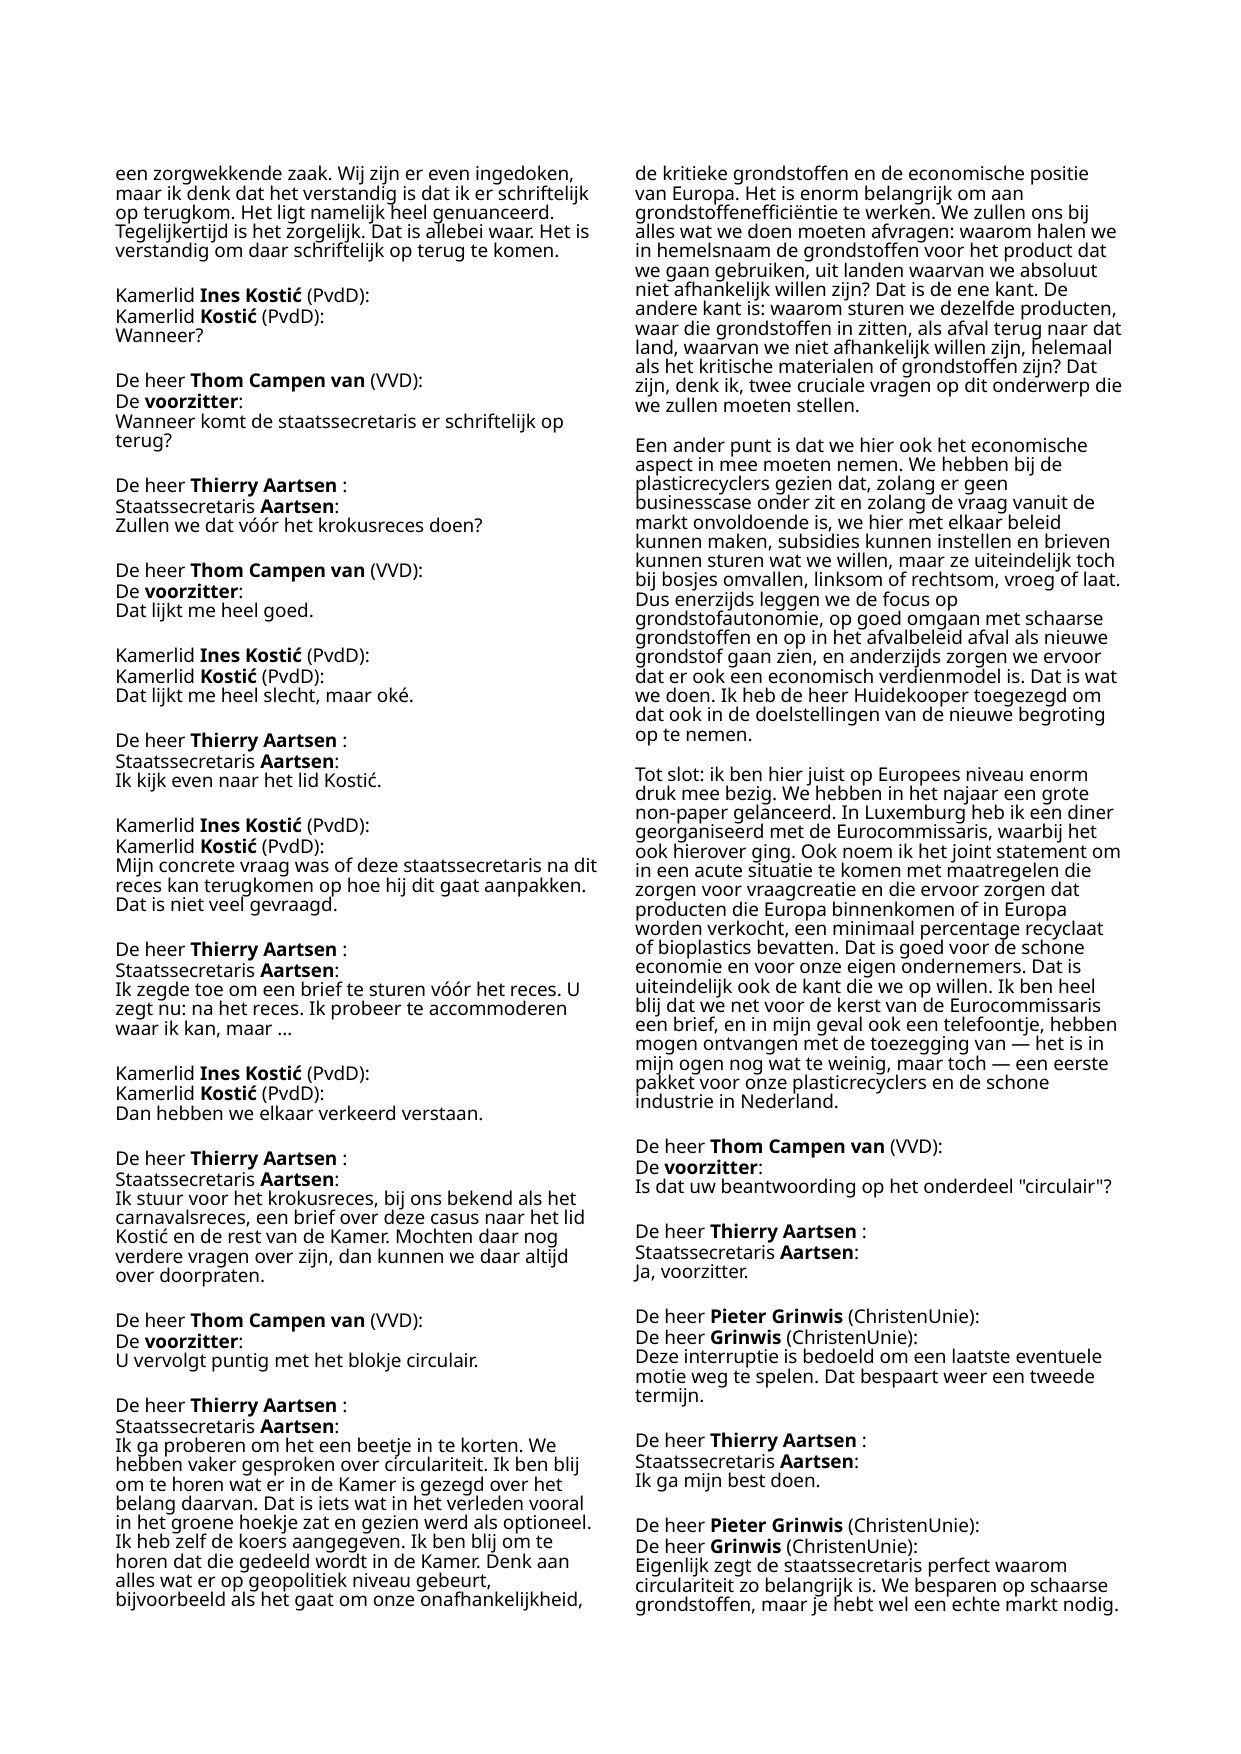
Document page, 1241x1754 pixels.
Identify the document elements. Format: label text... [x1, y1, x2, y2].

text een zorgwekkende zaak. Wij zijn er even ingedoken, maar ik denk dat het verstandig is dat ik er schriftelijk op terugkom. Het ligt namelijk heel genuanceerd. Tegelijkertijd is het zorgelijk. Dat is allebei waar. Het is verstandig om daar schriftelijk op terug te komen. [115, 165, 605, 262]
text De heer Grinwis (ChristenUnie): [635, 1329, 1125, 1348]
text Mijn concrete vraag was of deze staatssecretaris na dit reces kan terugkomen op hoe hij dit gaat aanpakken. Dat is niet veel gevraagd. [115, 857, 605, 915]
text De voorzitter: [115, 1333, 605, 1352]
text De heer Thierry Aartsen : [115, 936, 605, 962]
text Kamerlid Kostić (PvdD): [115, 668, 605, 687]
text Zullen we dat vóór het krokusreces doen? [115, 517, 605, 536]
text De heer Thom Campen van (VVD): [115, 1307, 605, 1333]
text De heer Thierry Aartsen : [115, 1145, 605, 1171]
text Ik ga proberen om het een beetje in te korten. We hebben vaker gesproken over circulariteit. Ik ben blij om te horen wat er in de Kamer is gezegd over het belang daarvan. Dat is iets wat in het verleden vooral in het groene hoekje zat en gezien werd als optioneel. Ik heb zelf de koers aangegeven. Ik ben blij om te horen dat die gedeeld wordt in de Kamer. Denk aan alles wat er op geopolitiek niveau gebeurt, bijvoorbeeld als het gaat om onze onafhankelijkheid, [115, 1437, 605, 1611]
text Ja, voorzitter. [635, 1263, 1125, 1283]
text Deze interruptie is bedoeld om een laatste eventuele motie weg te spelen. Dat bespaart weer een tweede termijn. [635, 1348, 1125, 1406]
text De voorzitter: [115, 583, 605, 602]
text Dan hebben we elkaar verkeerd verstaan. [115, 1105, 605, 1124]
text U vervolgt puntig met het blokje circulair. [115, 1352, 605, 1371]
text De heer Thierry Aartsen : [115, 1392, 605, 1418]
text De heer Grinwis (ChristenUnie): [635, 1538, 1125, 1557]
text Tot slot: ik ben hier juist op Europees niveau enorm druk mee bezig. We hebben in het najaar een grote non-paper gelanceerd. In Luxemburg heb ik een diner georganiseerd met de Eurocommissaris, waarbij het ook hierover ging. Ook noem ik het joint statement om in een acute situatie te komen met maatregelen die zorgen voor vraagcreatie en die ervoor zorgen dat producten die Europa binnenkomen of in Europa worden verkocht, een minimaal percentage recyclaat of bioplastics bevatten. Dat is goed voor de schone economie en voor onze eigen ondernemers. Dat is uiteindelijk ook de kant die we op willen. Ik ben heel blij dat we net voor de kerst van de Eurocommissaris een brief, en in mijn geval ook een telefoontje, hebben mogen ontvangen met de toezegging van — het is in mijn ogen nog wat te weinig, maar toch — een eerste pakket voor onze plasticrecyclers en de schone industrie in Nederland. [635, 766, 1125, 1112]
text de kritieke grondstoffen en de economische positie van Europa. Het is enorm belangrijk om aan grondstoffenefficiëntie te werken. We zullen ons bij alles wat we doen moeten afvragen: waarom halen we in hemelsnaam de grondstoffen voor het product dat we gaan gebruiken, uit landen waarvan we absoluut niet afhankelijk willen zijn? Dat is de ene kant. De andere kant is: waarom sturen we dezelfde producten, waar die grondstoffen in zitten, als afval terug naar dat land, waarvan we niet afhankelijk willen zijn, helemaal als het kritische materialen of grondstoffen zijn? Dat zijn, denk ik, twee cruciale vragen op dit onderwerp die we zullen moeten stellen. [635, 165, 1125, 416]
text De heer Thierry Aartsen : [635, 1427, 1125, 1453]
text Een ander punt is dat we hier ook het economische aspect in mee moeten nemen. We hebben bij de plasticrecyclers gezien dat, zolang er geen businesscase onder zit en zolang de vraag vanuit de markt onvoldoende is, we hier met elkaar beleid kunnen maken, subsidies kunnen instellen en brieven kunnen sturen wat we willen, maar ze uiteindelijk toch bij bosjes omvallen, linksom of rechtsom, vroeg of laat. Dus enerzijds leggen we de focus op grondstofautonomie, op goed omgaan met schaarse grondstoffen en op in het afvalbeleid afval als nieuwe grondstof gaan zien, en anderzijds zorgen we ervoor dat er ook een economisch verdienmodel is. Dat is wat we doen. Ik heb de heer Huidekooper toegezegd om dat ook in de doelstellingen van de nieuwe begroting op te nemen. [635, 437, 1125, 745]
text Staatssecretaris Aartsen: [115, 498, 605, 517]
text Dat lijkt me heel goed. [115, 602, 605, 621]
text De heer Pieter Grinwis (ChristenUnie): [635, 1512, 1125, 1538]
text De voorzitter: [635, 1159, 1125, 1178]
text Staatssecretaris Aartsen: [635, 1453, 1125, 1472]
text De voorzitter: [115, 393, 605, 413]
text De heer Pieter Grinwis (ChristenUnie): [635, 1303, 1125, 1329]
text De heer Thierry Aartsen : [115, 727, 605, 753]
text Kamerlid Kostić (PvdD): [115, 308, 605, 327]
text Is dat uw beantwoording op het onderdeel "circulair"? [635, 1178, 1125, 1198]
text De heer Thom Campen van (VVD): [115, 368, 605, 393]
text De heer Thom Campen van (VVD): [635, 1133, 1125, 1159]
text Kamerlid Kostić (PvdD): [115, 1085, 605, 1105]
text Kamerlid Ines Kostić (PvdD): [115, 642, 605, 668]
text Ik kijk even naar het lid Kostić. [115, 772, 605, 792]
text De heer Thom Campen van (VVD): [115, 557, 605, 583]
text Staatssecretaris Aartsen: [635, 1244, 1125, 1263]
text De heer Thierry Aartsen : [115, 472, 605, 498]
text Wanneer? [115, 327, 605, 347]
text De heer Thierry Aartsen : [635, 1218, 1125, 1244]
text Dat lijkt me heel slecht, maar oké. [115, 687, 605, 706]
text Staatssecretaris Aartsen: [115, 1418, 605, 1437]
text Kamerlid Kostić (PvdD): [115, 838, 605, 857]
text Staatssecretaris Aartsen: [115, 962, 605, 981]
text Staatssecretaris Aartsen: [115, 1171, 605, 1190]
text Kamerlid Ines Kostić (PvdD): [115, 282, 605, 308]
text Ik ga mijn best doen. [635, 1472, 1125, 1491]
text Ik zegde toe om een brief te sturen vóór het reces. U zegt nu: na het reces. Ik probeer te accommoderen waar ik kan, maar … [115, 981, 605, 1039]
text Ik stuur voor het krokusreces, bij ons bekend als het carnavalsreces, een brief over deze casus naar het lid Kostić en de rest van de Kamer. Mochten daar nog verdere vragen over zijn, dan kunnen we daar altijd over doorpraten. [115, 1190, 605, 1286]
text Eigenlijk zegt de staatssecretaris perfect waarom circulariteit zo belangrijk is. We besparen op schaarse grondstoffen, maar je hebt wel een echte markt nodig. [635, 1557, 1125, 1615]
text Wanneer komt de staatssecretaris er schriftelijk op terug? [115, 413, 605, 451]
text Staatssecretaris Aartsen: [115, 753, 605, 772]
text Kamerlid Ines Kostić (PvdD): [115, 812, 605, 838]
text Kamerlid Ines Kostić (PvdD): [115, 1060, 605, 1085]
